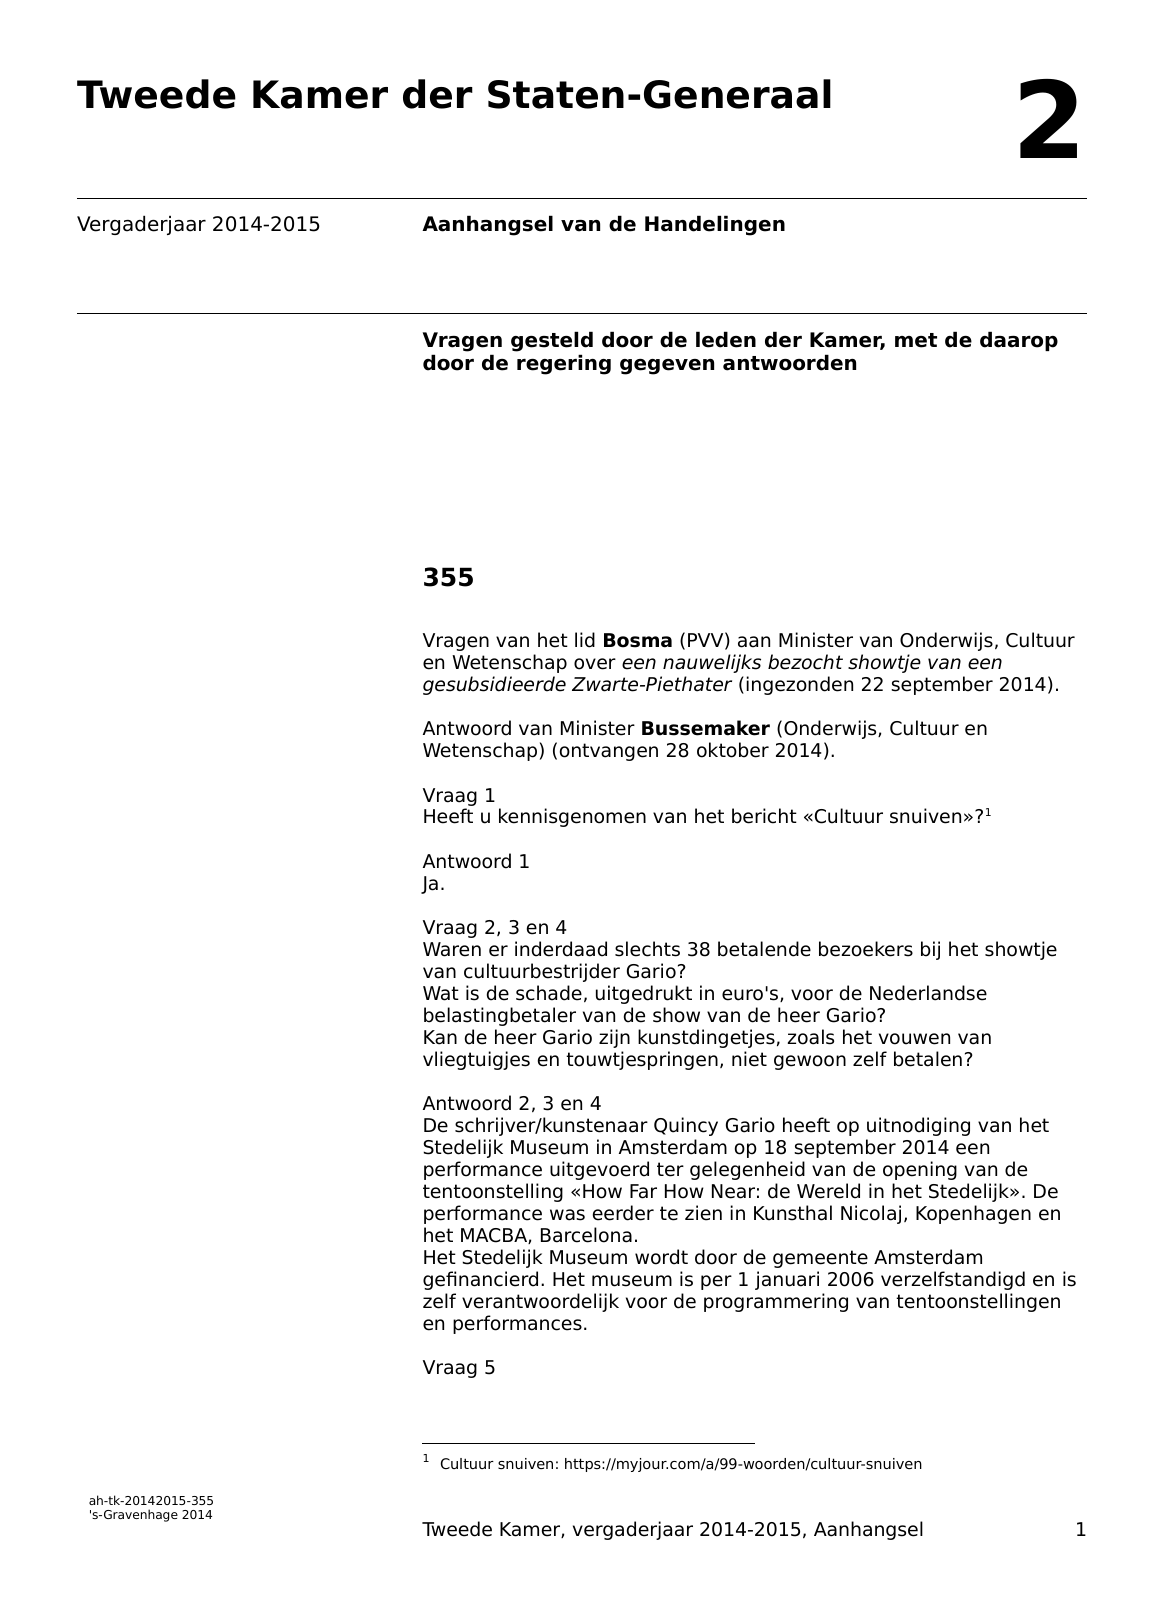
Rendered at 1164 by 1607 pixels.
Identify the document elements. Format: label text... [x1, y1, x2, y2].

table_header 2 [886, 59, 1087, 198]
text Wat is de schade, uitgedrukt in euro's, voor de Nederlandse belastingbetaler van de show van de heer Gario? [422, 983, 1087, 1027]
text Antwoord van Minister Bussemaker (Onderwijs, Cultuur en Wetenschap) (ontvangen 28 oktober 2014). [422, 718, 1087, 762]
table_cell Vragen gesteld door de leden der Kamer, met de daarop door de regering gegeven antwoorden [422, 314, 1087, 375]
table_header Tweede Kamer der Staten-Generaal [77, 59, 886, 198]
text Waren er inderdaad slechts 38 betalende bezoekers bij het showtje van cultuurbestrijder Gario? [422, 939, 1087, 983]
text Heeft u kennisgenomen van het bericht «Cultuur snuiven»? [422, 806, 1087, 828]
text Vraag 1 [422, 784, 1087, 806]
text Ja. [422, 873, 1087, 894]
table_cell Vergaderjaar 2014-2015 [77, 199, 422, 313]
table_cell Aanhangsel van de Handelingen [422, 199, 1087, 313]
text 355 [422, 563, 1087, 592]
text Antwoord 2, 3 en 4 [422, 1093, 1087, 1115]
text Vraag 2, 3 en 4 [422, 917, 1087, 939]
text 's-Gravenhage 2014 [88, 1508, 323, 1522]
text Antwoord 1 [422, 851, 1087, 873]
text ah-tk-20142015-355 [88, 1494, 323, 1508]
text Het Stedelijk Museum wordt door de gemeente Amsterdam gefinancierd. Het museum is per 1 januari 2006 verzelfstandigd en is zelf verantwoordelijk voor de programmering van tentoonstellingen en performances. [422, 1247, 1087, 1334]
text De schrijver/kunstenaar Quincy Gario heeft op uitnodiging van het Stedelijk Museum in Amsterdam op 18 september 2014 een performance uitgevoerd ter gelegenheid van de opening van de tentoonstelling «How Far How Near: de Wereld in het Stedelijk». De performance was eerder te zien in Kunsthal Nicolaj, Kopenhagen en het MACBA, Barcelona. [422, 1115, 1087, 1247]
text Vraag 5 [422, 1357, 1087, 1379]
text Cultuur snuiven: https://myjour.com/a/99-woorden/cultuur-snuiven [422, 1452, 1087, 1474]
text Vragen van het lid Bosma (PVV) aan Minister van Onderwijs, Cultuur en Wetenschap over een nauwelijks bezocht showtje van een gesubsidieerde Zwarte-Piethater (ingezonden 22 september 2014). [422, 630, 1087, 696]
text Kan de heer Gario zijn kunstdingetjes, zoals het vouwen van vliegtuigjes en touwtjespringen, niet gewoon zelf betalen? [422, 1027, 1087, 1071]
table_cell [77, 314, 422, 375]
